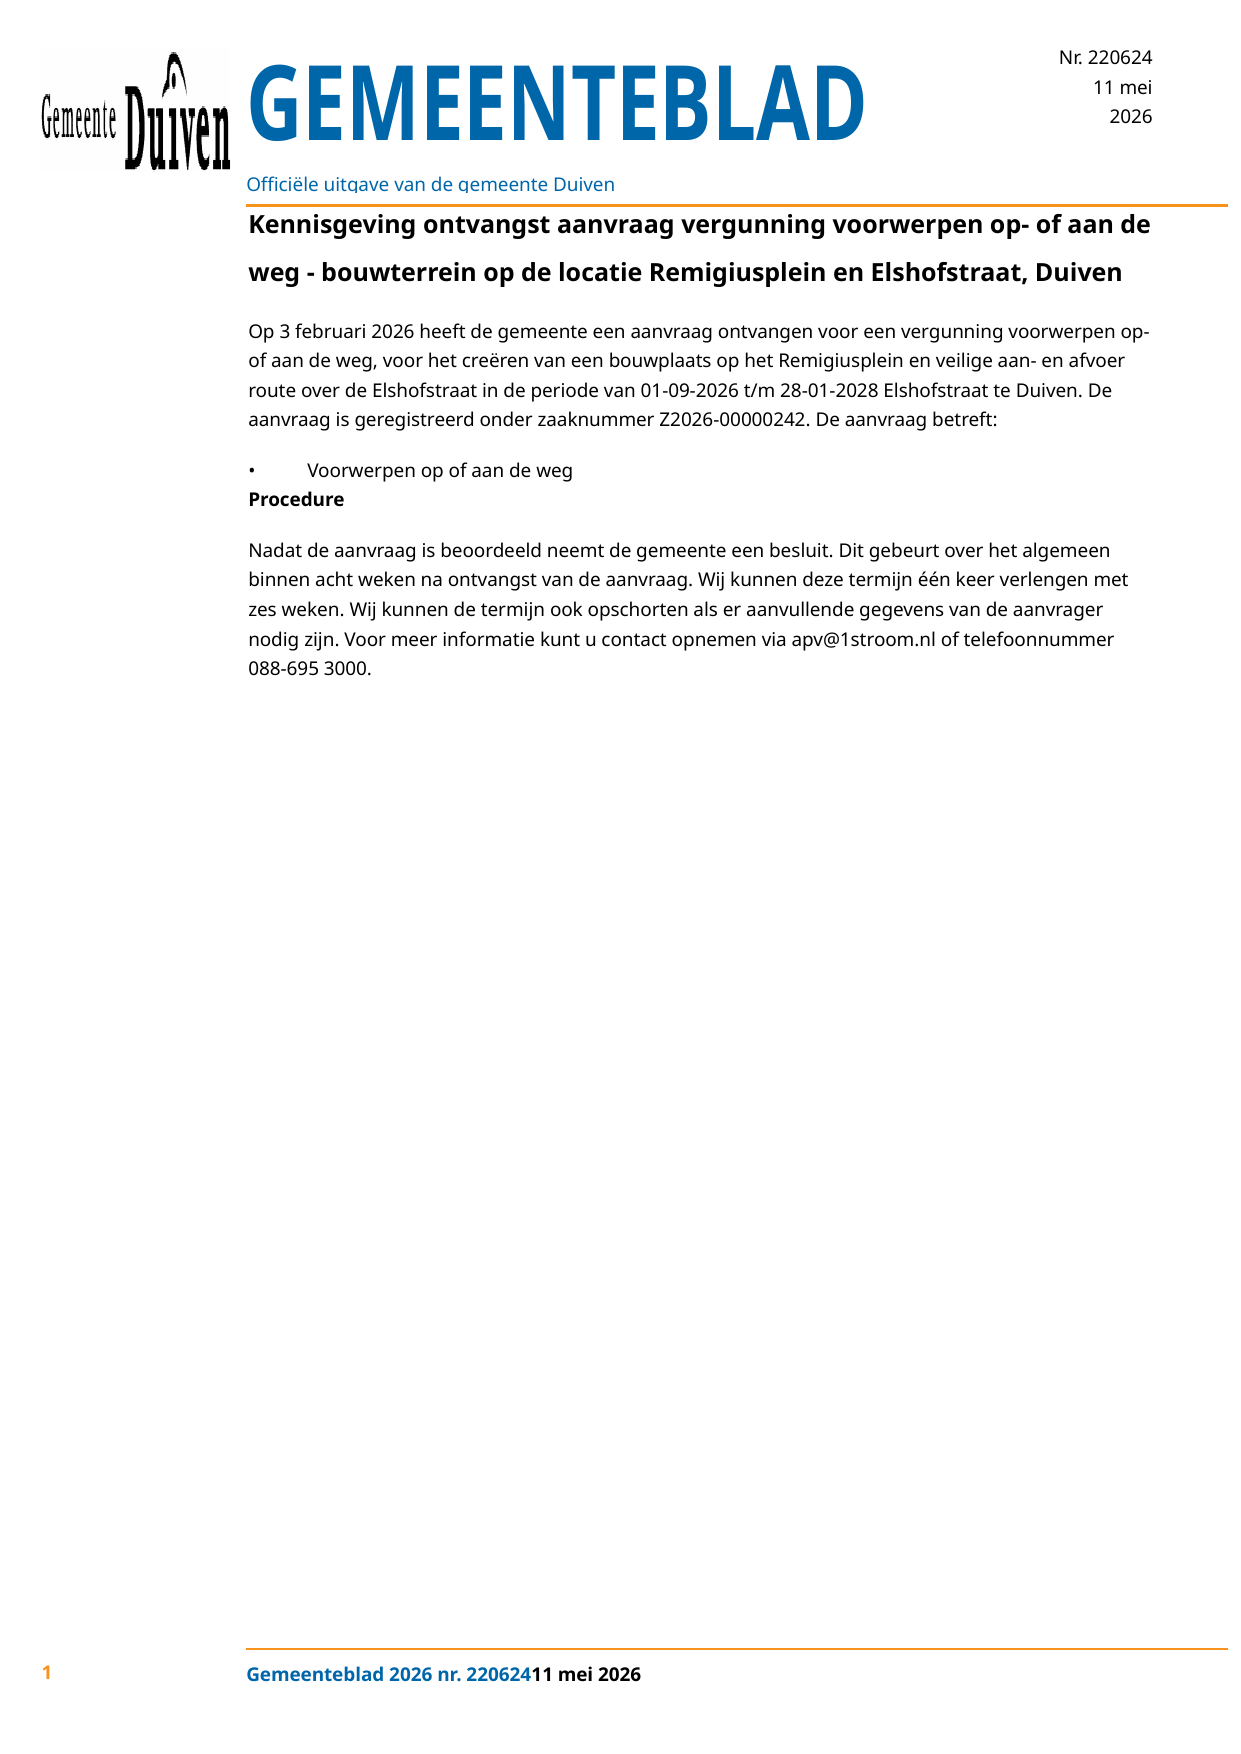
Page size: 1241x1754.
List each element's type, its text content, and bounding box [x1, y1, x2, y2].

picture [41, 47, 231, 172]
text Procedure [248, 487, 1152, 512]
text Op 3 februari 2026 heeft de gemeente een aanvraag ontvangen voor een vergunning voorwerpen op- of aan de weg, voor het creëren van een bouwplaats op het Remigiusplein en veilige aan- en afvoer route over de Elshofstraat in de periode van 01-09-2026 t/m 28-01-2028 Elshofstraat te Duiven. De aanvraag is geregistreerd onder zaaknummer Z2026-00000242. De aanvraag betreft: [248, 318, 1152, 432]
list Voorwerpen op of aan de weg [248, 457, 1152, 483]
text Nadat de aanvraag is beoordeeld neemt de gemeente een besluit. Dit gebeurt over het algemeen binnen acht weken na ontvangst van de aanvraag. Wij kunnen deze termijn één keer verlengen met zes weken. Wij kunnen de termijn ook opschorten als er aanvullende gegevens van de aanvrager nodig zijn. Voor meer informatie kunt u contact opnemen via apv@1stroom.nl of telefoonnummer 088-695 3000. [248, 537, 1152, 681]
text Kennisgeving ontvangst aanvraag vergunning voorwerpen op- of aan de weg - bouwterrein op de locatie Remigiusplein en Elshofstraat, Duiven [248, 207, 1152, 288]
